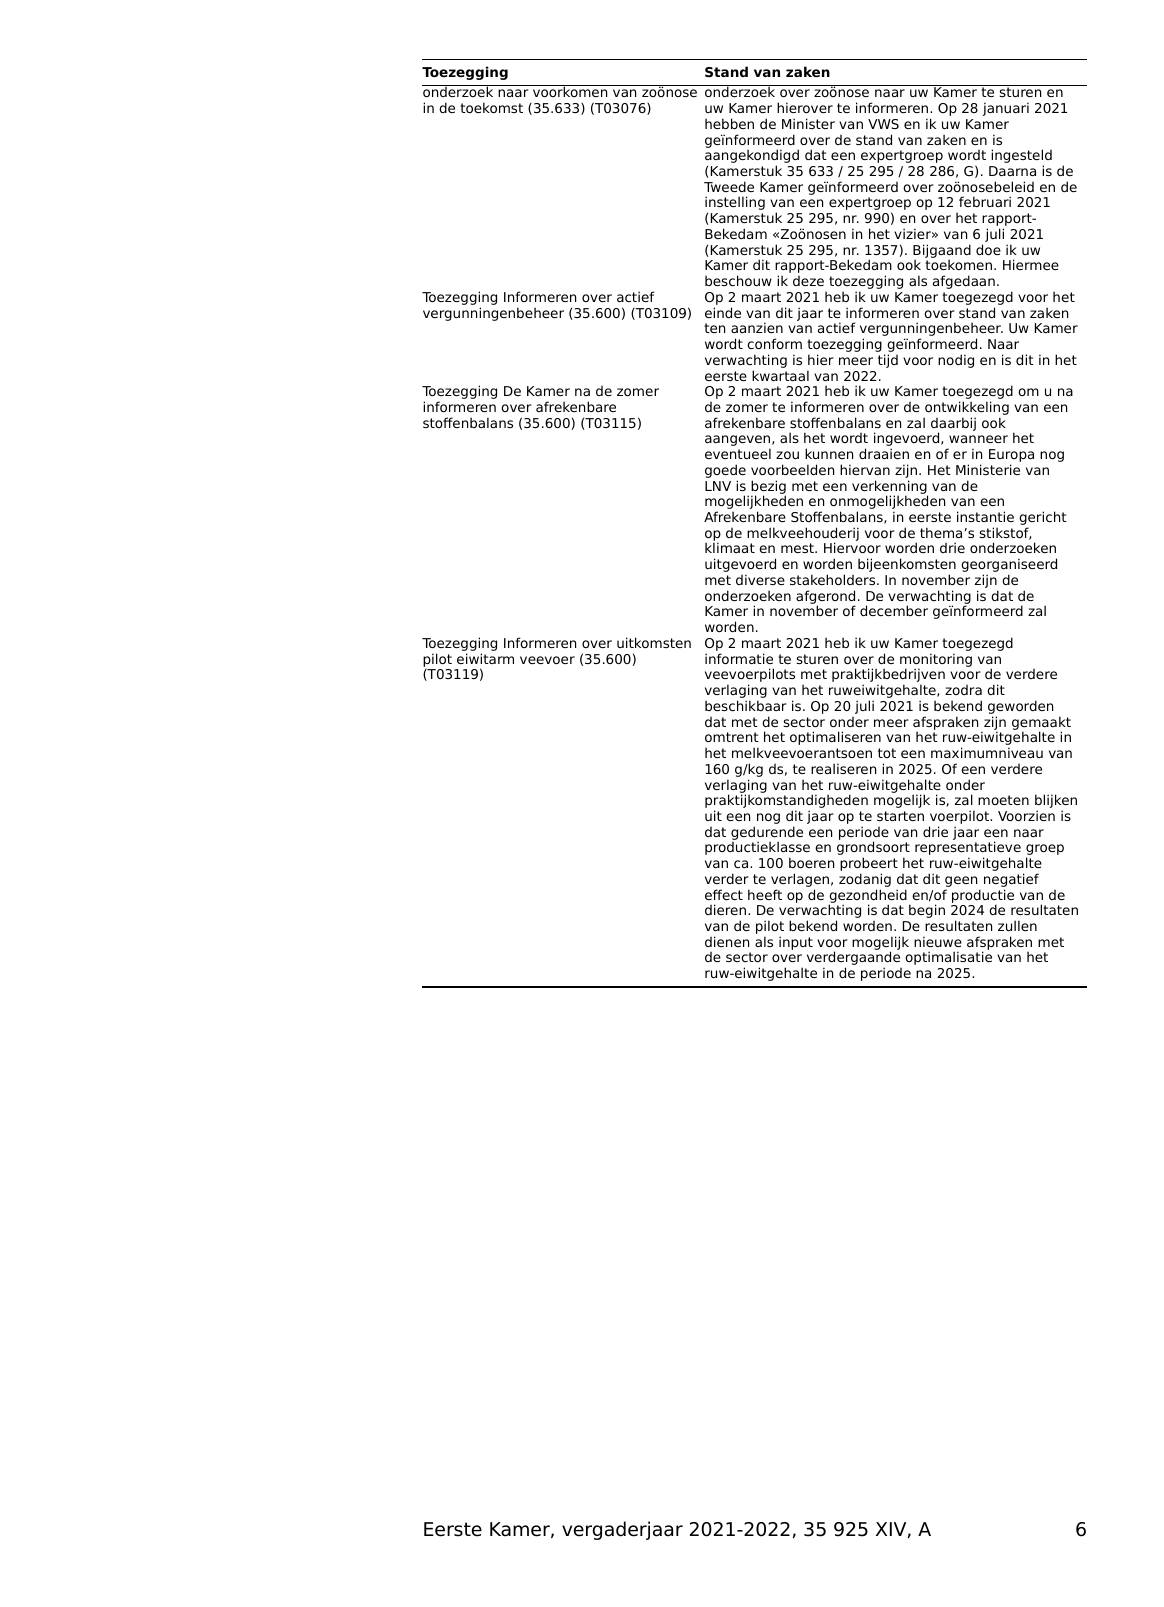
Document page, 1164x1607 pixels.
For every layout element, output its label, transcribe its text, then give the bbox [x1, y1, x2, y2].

table_cell onderzoek naar voorkomen van zoönose in de toekomst (35.633) (T03076) [422, 86, 698, 290]
table_cell onderzoek over zoönose naar uw Kamer te sturen en uw Kamer hierover te informeren. Op 28 januari 2021 hebben de Minister van VWS en ik uw Kamer geïnformeerd over de stand van zaken en is aangekondigd dat een expertgroep wordt ingesteld (Kamerstuk 35 633 / 25 295 / 28 286, G). Daarna is de Tweede Kamer geïnformeerd over zoönosebeleid en de instelling van een expertgroep op 12 februari 2021 (Kamerstuk 25 295, nr. 990) en over het rapport-Bekedam «Zoönosen in het vizier» van 6 juli 2021 (Kamerstuk 25 295, nr. 1357). Bijgaand doe ik uw Kamer dit rapport-Bekedam ook toekomen. Hiermee beschouw ik deze toezegging als afgedaan. [698, 86, 1087, 290]
table_cell Toezegging Informeren over actief vergunningenbeheer (35.600) (T03109) [422, 290, 698, 384]
table_cell Op 2 maart 2021 heb ik uw Kamer toegezegd om u na de zomer te informeren over de ontwikkeling van een afrekenbare stoffenbalans en zal daarbij ook aangeven, als het wordt ingevoerd, wanneer het eventueel zou kunnen draaien en of er in Europa nog goede voorbeelden hiervan zijn. Het Ministerie van LNV is bezig met een verkenning van de mogelijkheden en onmogelijkheden van een Afrekenbare Stoffenbalans, in eerste instantie gericht op de melkveehouderij voor de thema’s stikstof, klimaat en mest. Hiervoor worden drie onderzoeken uitgevoerd en worden bijeenkomsten georganiseerd met diverse stakeholders. In november zijn de onderzoeken afgerond. De verwachting is dat de Kamer in november of december geïnformeerd zal worden. [698, 384, 1087, 636]
table_cell Toezegging De Kamer na de zomer informeren over afrekenbare stoffenbalans (35.600) (T03115) [422, 384, 698, 636]
table_cell Toezegging Informeren over uitkomsten pilot eiwitarm veevoer (35.600) (T03119) [422, 636, 698, 986]
table_header Stand van zaken [698, 60, 1087, 85]
table_header Toezegging [422, 60, 698, 85]
table_cell Op 2 maart 2021 heb ik uw Kamer toegezegd informatie te sturen over de monitoring van veevoerpilots met praktijkbedrijven voor de verdere verlaging van het ruweiwitgehalte, zodra dit beschikbaar is. Op 20 juli 2021 is bekend geworden dat met de sector onder meer afspraken zijn gemaakt omtrent het optimaliseren van het ruw-eiwitgehalte in het melkveevoerantsoen tot een maximumniveau van 160 g/kg ds, te realiseren in 2025. Of een verdere verlaging van het ruw-eiwitgehalte onder praktijkomstandigheden mogelijk is, zal moeten blijken uit een nog dit jaar op te starten voerpilot. Voorzien is dat gedurende een periode van drie jaar een naar productieklasse en grondsoort representatieve groep van ca. 100 boeren probeert het ruw-eiwitgehalte verder te verlagen, zodanig dat dit geen negatief effect heeft op de gezondheid en/of productie van de dieren. De verwachting is dat begin 2024 de resultaten van de pilot bekend worden. De resultaten zullen dienen als input voor mogelijk nieuwe afspraken met de sector over verdergaande optimalisatie van het ruw-eiwitgehalte in de periode na 2025. [698, 636, 1087, 986]
table_cell Op 2 maart 2021 heb ik uw Kamer toegezegd voor het einde van dit jaar te informeren over stand van zaken ten aanzien van actief vergunningenbeheer. Uw Kamer wordt conform toezegging geïnformeerd. Naar verwachting is hier meer tijd voor nodig en is dit in het eerste kwartaal van 2022. [698, 290, 1087, 384]
